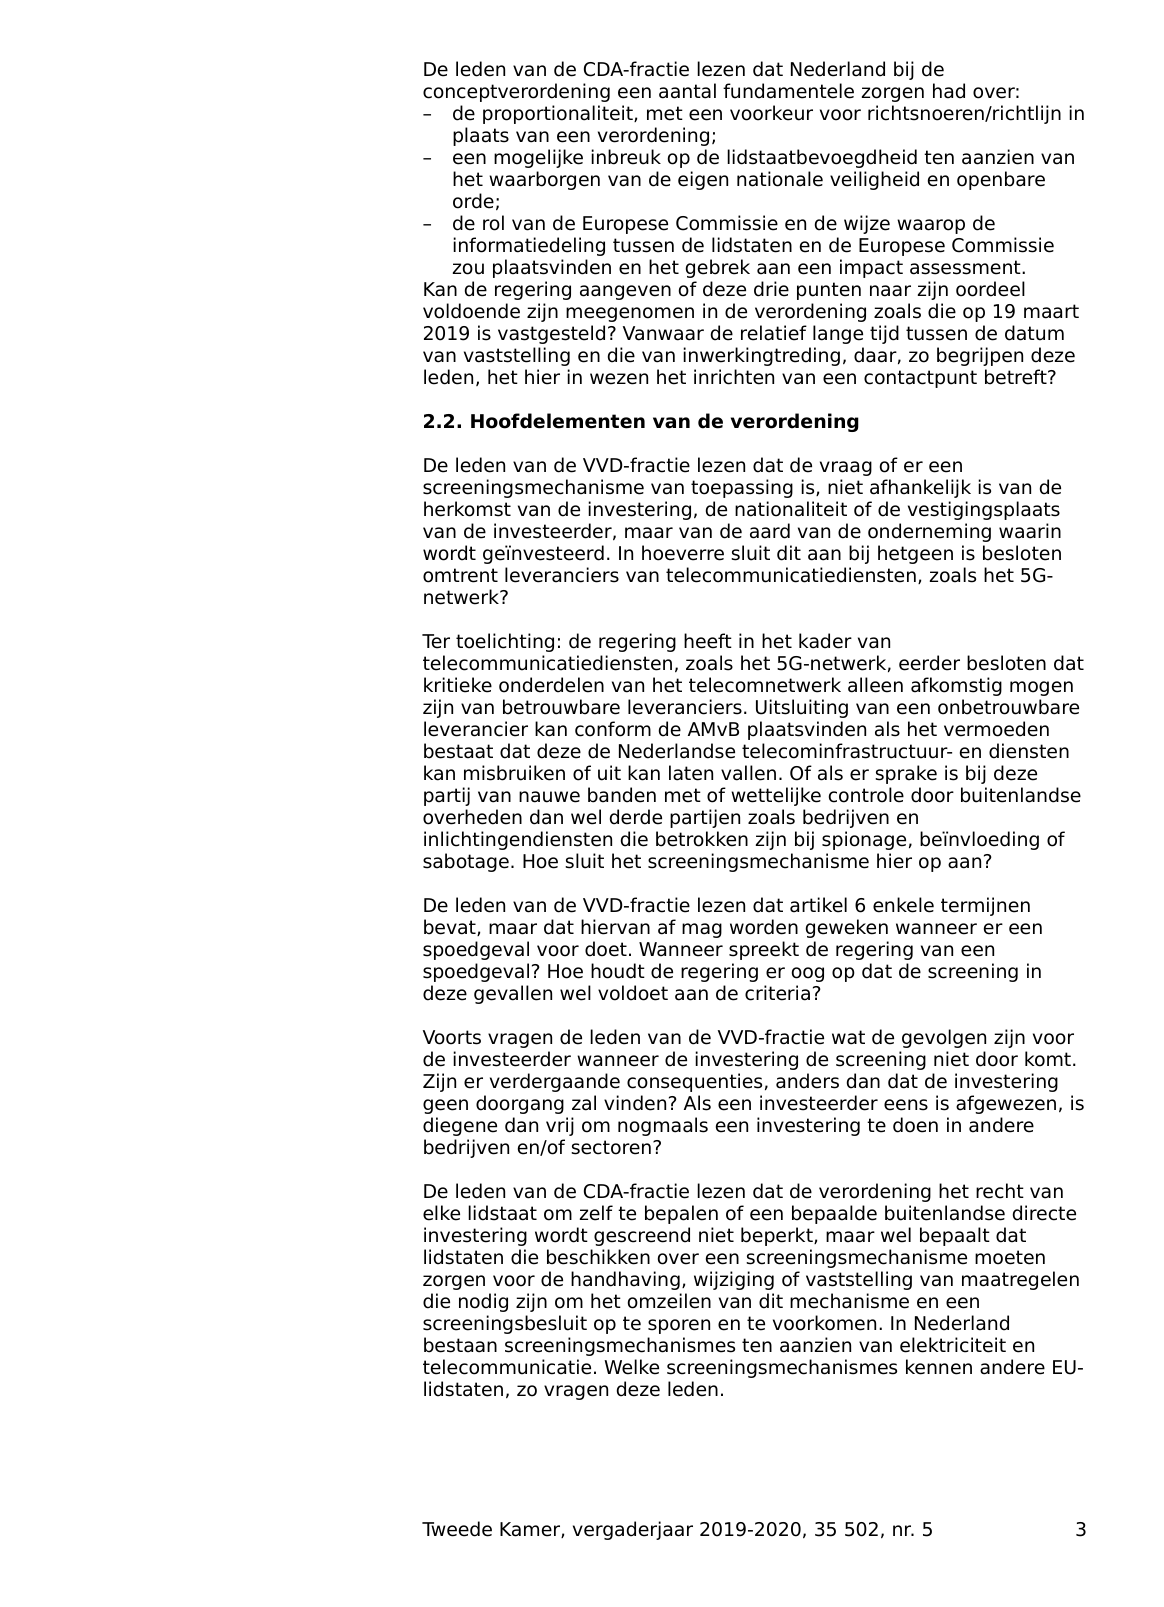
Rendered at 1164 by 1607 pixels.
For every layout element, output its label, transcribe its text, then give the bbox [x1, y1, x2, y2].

text – een mogelijke inbreuk op de lidstaatbevoegdheid ten aanzien van het waarborgen van de eigen nationale veiligheid en openbare orde; [422, 147, 1087, 213]
text De leden van de VVD-fractie lezen dat artikel 6 enkele termijnen bevat, maar dat hiervan af mag worden geweken wanneer er een spoedgeval voor doet. Wanneer spreekt de regering van een spoedgeval? Hoe houdt de regering er oog op dat de screening in deze gevallen wel voldoet aan de criteria? [422, 895, 1087, 1005]
text – de rol van de Europese Commissie en de wijze waarop de informatiedeling tussen de lidstaten en de Europese Commissie zou plaatsvinden en het gebrek aan een impact assessment. [422, 213, 1087, 279]
text Kan de regering aangeven of deze drie punten naar zijn oordeel voldoende zijn meegenomen in de verordening zoals die op 19 maart 2019 is vastgesteld? Vanwaar de relatief lange tijd tussen de datum van vaststelling en die van inwerkingtreding, daar, zo begrijpen deze leden, het hier in wezen het inrichten van een contactpunt betreft? [422, 279, 1087, 389]
text Voorts vragen de leden van de VVD-fractie wat de gevolgen zijn voor de investeerder wanneer de investering de screening niet door komt. Zijn er verdergaande consequenties, anders dan dat de investering geen doorgang zal vinden? Als een investeerder eens is afgewezen, is diegene dan vrij om nogmaals een investering te doen in andere bedrijven en/of sectoren? [422, 1027, 1087, 1159]
text De leden van de VVD-fractie lezen dat de vraag of er een screeningsmechanisme van toepassing is, niet afhankelijk is van de herkomst van de investering, de nationaliteit of de vestigingsplaats van de investeerder, maar van de aard van de onderneming waarin wordt geïnvesteerd. In hoeverre sluit dit aan bij hetgeen is besloten omtrent leveranciers van telecommunicatiediensten, zoals het 5G-netwerk? [422, 455, 1087, 609]
text De leden van de CDA-fractie lezen dat de verordening het recht van elke lidstaat om zelf te bepalen of een bepaalde buitenlandse directe investering wordt gescreend niet beperkt, maar wel bepaalt dat lidstaten die beschikken over een screeningsmechanisme moeten zorgen voor de handhaving, wijziging of vaststelling van maatregelen die nodig zijn om het omzeilen van dit mechanisme en een screeningsbesluit op te sporen en te voorkomen. In Nederland bestaan screeningsmechanismes ten aanzien van elektriciteit en telecommunicatie. Welke screeningsmechanismes kennen andere EU-lidstaten, zo vragen deze leden. [422, 1181, 1087, 1401]
text – de proportionaliteit, met een voorkeur voor richtsnoeren/richtlijn in plaats van een verordening; [422, 103, 1087, 147]
text Ter toelichting: de regering heeft in het kader van telecommunicatiediensten, zoals het 5G-netwerk, eerder besloten dat kritieke onderdelen van het telecomnetwerk alleen afkomstig mogen zijn van betrouwbare leveranciers. Uitsluiting van een onbetrouwbare leverancier kan conform de AMvB plaatsvinden als het vermoeden bestaat dat deze de Nederlandse telecominfrastructuur- en diensten kan misbruiken of uit kan laten vallen. Of als er sprake is bij deze partij van nauwe banden met of wettelijke controle door buitenlandse overheden dan wel derde partijen zoals bedrijven en inlichtingendiensten die betrokken zijn bij spionage, beïnvloeding of sabotage. Hoe sluit het screeningsmechanisme hier op aan? [422, 631, 1087, 873]
subtitle 2.2. Hoofdelementen van de verordening [422, 411, 1087, 433]
text De leden van de CDA-fractie lezen dat Nederland bij de conceptverordening een aantal fundamentele zorgen had over: [422, 59, 1087, 103]
